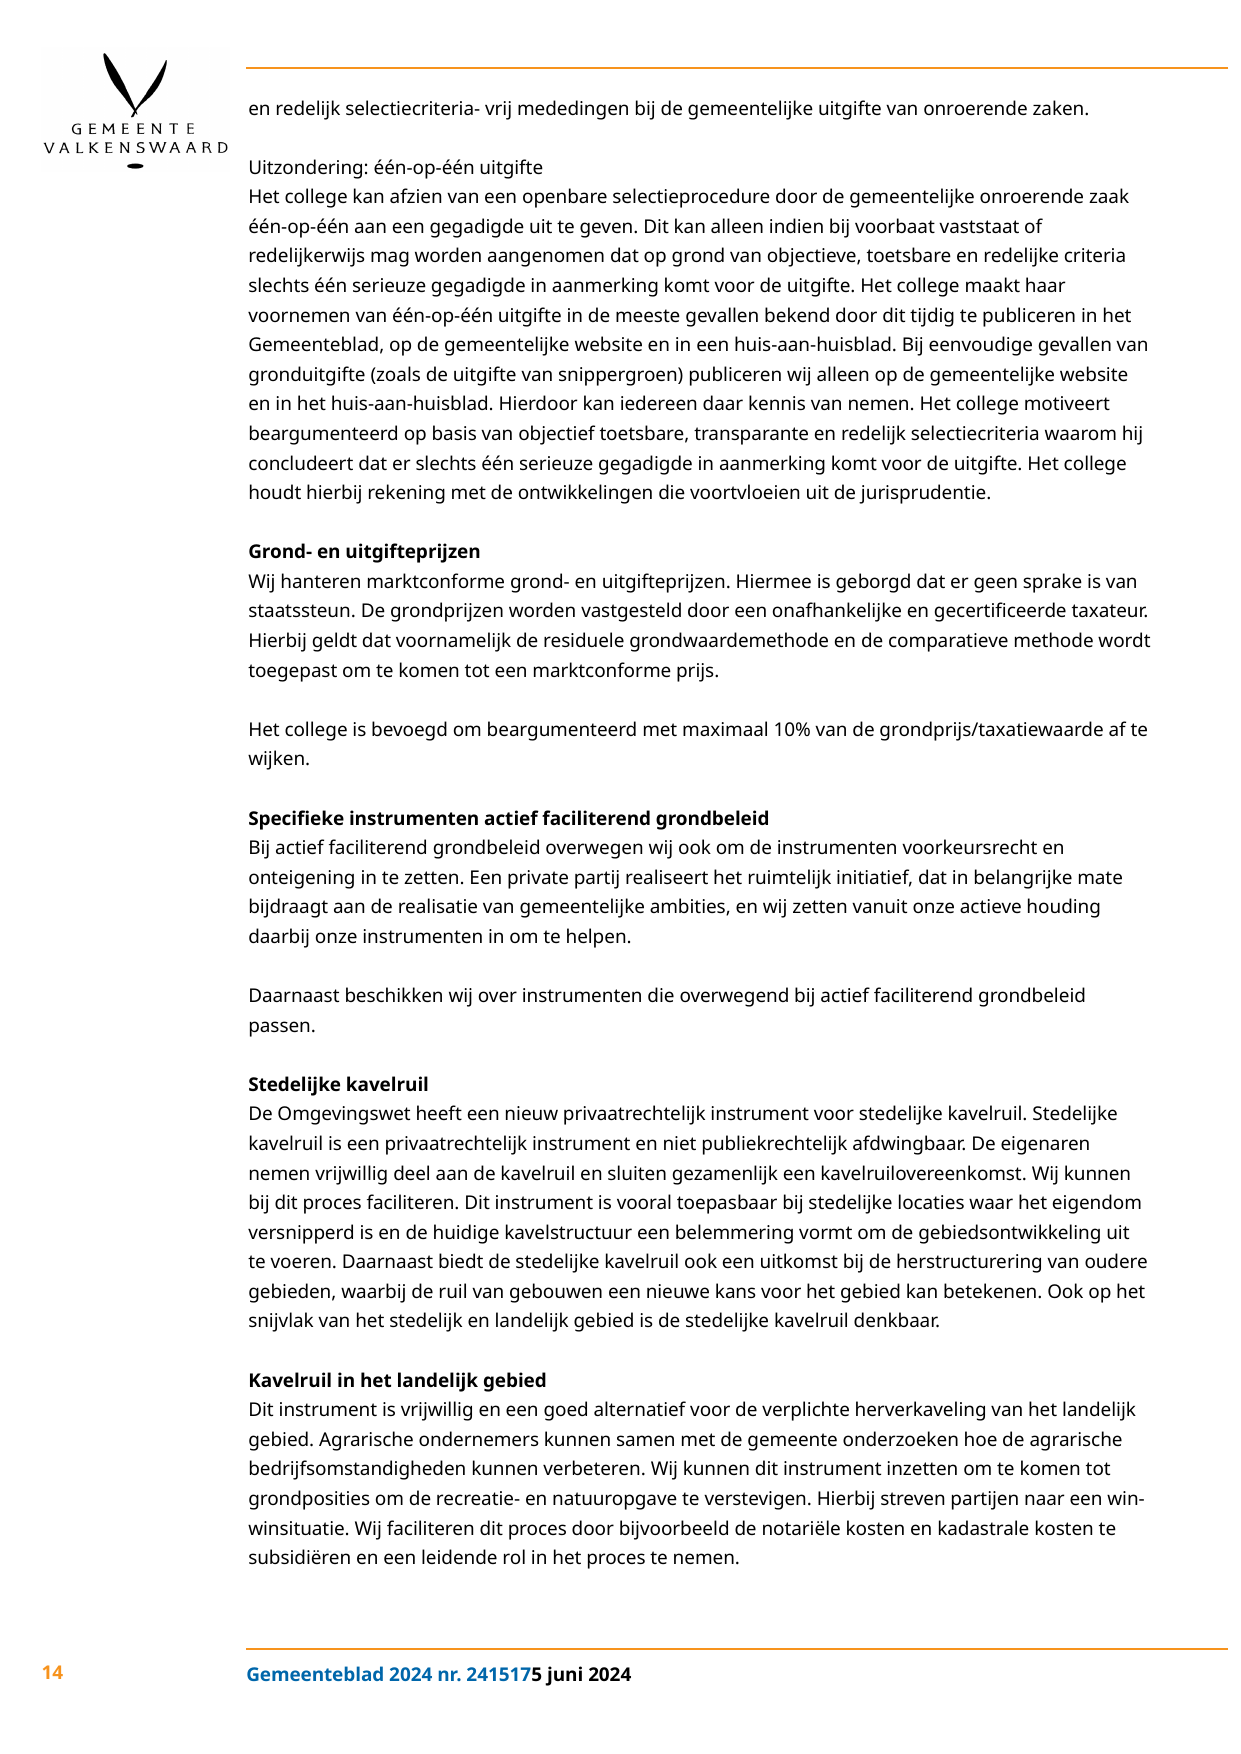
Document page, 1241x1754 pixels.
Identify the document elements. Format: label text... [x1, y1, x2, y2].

text Stedelijke kavelruil [248, 1071, 1152, 1097]
text Daarnaast beschikken wij over instrumenten die overwegend bij actief faciliterend grondbeleid passen. [248, 982, 1152, 1038]
text Bij actief faciliterend grondbeleid overwegen wij ook om de instrumenten voorkeursrecht en onteigening in te zetten. Een private partij realiseert het ruimtelijk initiatief, dat in belangrijke mate bijdraagt aan de realisatie van gemeentelijke ambities, en wij zetten vanuit onze actieve houding daarbij onze instrumenten in om te helpen. [248, 834, 1152, 949]
text Kavelruil in het landelijk gebied [248, 1367, 1152, 1393]
text Het college is bevoegd om beargumenteerd met maximaal 10% van de grondprijs/taxatiewaarde af te wijken. [248, 716, 1152, 771]
text en redelijk selectiecriteria- vrij mededingen bij de gemeentelijke uitgifte van onroerende zaken. [248, 95, 1152, 121]
text De Omgevingswet heeft een nieuw privaatrechtelijk instrument voor stedelijke kavelruil. Stedelijke kavelruil is een privaatrechtelijk instrument en niet publiekrechtelijk afdwingbaar. De eigenaren nemen vrijwillig deel aan de kavelruil en sluiten gezamenlijk een kavelruilovereenkomst. Wij kunnen bij dit proces faciliteren. Dit instrument is vooral toepasbaar bij stedelijke locaties waar het eigendom versnipperd is en de huidige kavelstructuur een belemmering vormt om de gebiedsontwikkeling uit te voeren. Daarnaast biedt de stedelijke kavelruil ook een uitkomst bij de herstructurering van oudere gebieden, waarbij de ruil van gebouwen een nieuwe kans voor het gebied kan betekenen. Ook op het snijvlak van het stedelijk en landelijk gebied is de stedelijke kavelruil denkbaar. [248, 1101, 1152, 1333]
text Het college kan afzien van een openbare selectieprocedure door de gemeentelijke onroerende zaak één-op-één aan een gegadigde uit te geven. Dit kan alleen indien bij voorbaat vaststaat of redelijkerwijs mag worden aangenomen dat op grond van objectieve, toetsbare en redelijke criteria slechts één serieuze gegadigde in aanmerking komt voor de uitgifte. Het college maakt haar voornemen van één-op-één uitgifte in de meeste gevallen bekend door dit tijdig te publiceren in het Gemeenteblad, op de gemeentelijke website en in een huis-aan-huisblad. Bij eenvoudige gevallen van gronduitgifte (zoals de uitgifte van snippergroen) publiceren wij alleen op de gemeentelijke website en in het huis-aan-huisblad. Hierdoor kan iedereen daar kennis van nemen. Het college motiveert beargumenteerd op basis van objectief toetsbare, transparante en redelijk selectiecriteria waarom hij concludeert dat er slechts één serieuze gegadigde in aanmerking komt voor de uitgifte. Het college houdt hierbij rekening met de ontwikkelingen die voortvloeien uit de jurisprudentie. [248, 183, 1152, 505]
text Specifieke instrumenten actief faciliterend grondbeleid [248, 805, 1152, 831]
text Grond- en uitgifteprijzen [248, 538, 1152, 564]
picture [41, 47, 231, 172]
text Dit instrument is vrijwillig en een goed alternatief voor de verplichte herverkaveling van het landelijk gebied. Agrarische ondernemers kunnen samen met de gemeente onderzoeken hoe de agrarische bedrijfsomstandigheden kunnen verbeteren. Wij kunnen dit instrument inzetten om te komen tot grondposities om de recreatie- en natuuropgave te verstevigen. Hierbij streven partijen naar een win-winsituatie. Wij faciliteren dit proces door bijvoorbeeld de notariële kosten en kadastrale kosten te subsidiëren en een leidende rol in het proces te nemen. [248, 1396, 1152, 1570]
text Uitzondering: één-op-één uitgifte [248, 154, 1152, 180]
text Wij hanteren marktconforme grond- en uitgifteprijzen. Hiermee is geborgd dat er geen sprake is van staatssteun. De grondprijzen worden vastgesteld door een onafhankelijke en gecertificeerde taxateur. Hierbij geldt dat voornamelijk de residuele grondwaardemethode en de comparatieve methode wordt toegepast om te komen tot een marktconforme prijs. [248, 568, 1152, 683]
